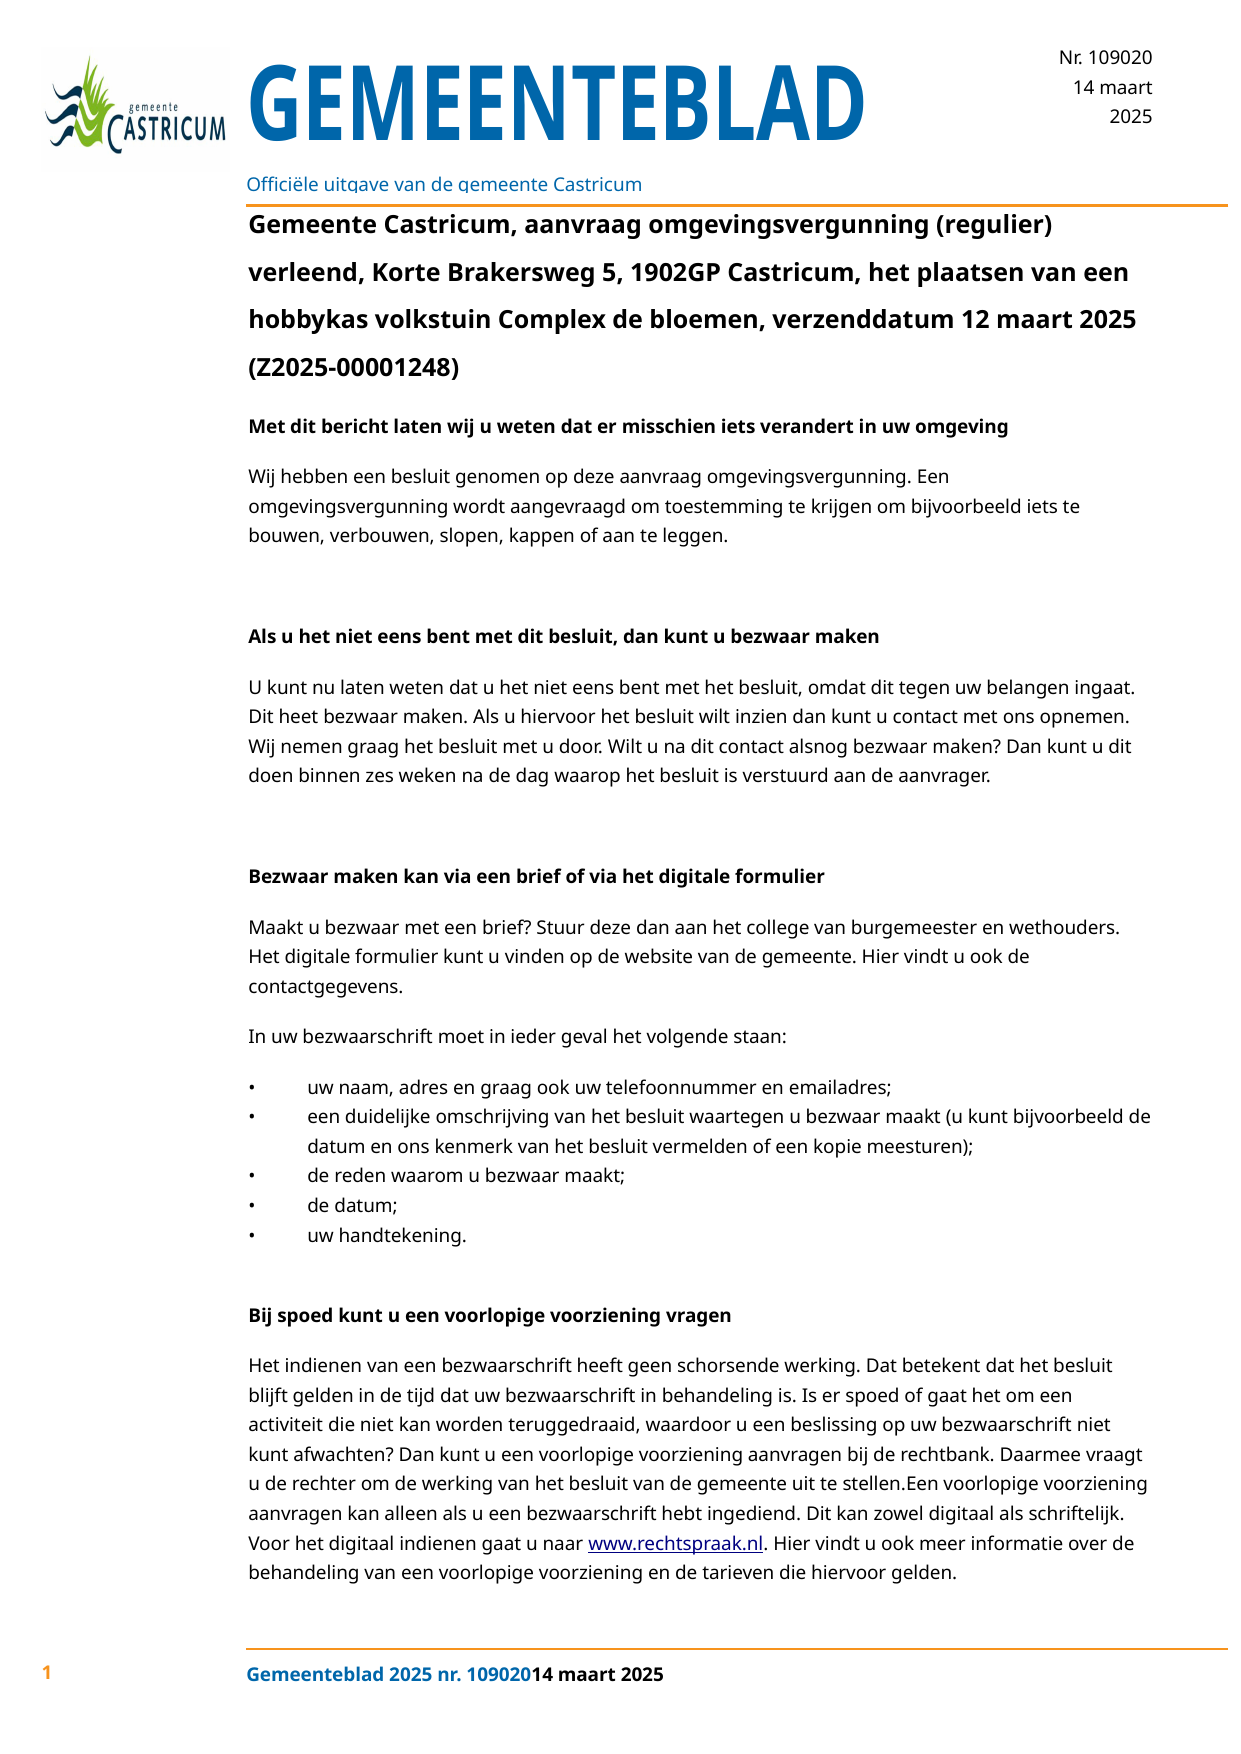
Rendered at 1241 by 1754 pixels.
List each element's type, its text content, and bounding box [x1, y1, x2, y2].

text Gemeente Castricum, aanvraag omgevingsvergunning (regulier) verleend, Korte Brakersweg 5, 1902GP Castricum, het plaatsen van een hobbykas volkstuin Complex de bloemen, verzenddatum 12 maart 2025 (Z2025-00001248) [248, 207, 1152, 384]
list uw naam, adres en graag ook uw telefoonnummer en emailadres; [248, 1074, 1152, 1100]
text Maakt u bezwaar met een brief? Stuur deze dan aan het college van burgemeester en wethouders. Het digitale formulier kunt u vinden op de website van de gemeente. Hier vindt u ook de contactgegevens. [248, 914, 1152, 999]
text Het indienen van een bezwaarschrift heeft geen schorsende werking. Dat betekent dat het besluit blijft gelden in de tijd dat uw bezwaarschrift in behandeling is. Is er spoed of gaat het om een activiteit die niet kan worden teruggedraaid, waardoor u een beslissing op uw bezwaarschrift niet kunt afwachten? Dan kunt u een voorlopige voorziening aanvragen bij de rechtbank. Daarmee vraagt u de rechter om de werking van het besluit van de gemeente uit te stellen.Een voorlopige voorziening aanvragen kan alleen als u een bezwaarschrift hebt ingediend. Dit kan zowel digitaal als schriftelijk. Voor het digitaal indienen gaat u naar www.rechtspraak.nl. Hier vindt u ook meer informatie over de behandeling van een voorlopige voorziening en de tarieven die hiervoor gelden. [248, 1352, 1152, 1585]
text In uw bezwaarschrift moet in ieder geval het volgende staan: [248, 1023, 1152, 1049]
list een duidelijke omschrijving van het besluit waartegen u bezwaar maakt (u kunt bijvoorbeeld de datum en ons kenmerk van het besluit vermelden of een kopie meesturen); [248, 1103, 1152, 1159]
text Als u het niet eens bent met dit besluit, dan kunt u bezwaar maken [248, 623, 1152, 649]
picture [41, 47, 231, 172]
list de datum; [248, 1192, 1152, 1218]
text Wij hebben een besluit genomen op deze aanvraag omgevingsvergunning. Een omgevingsvergunning wordt aangevraagd om toestemming te krijgen om bijvoorbeeld iets te bouwen, verbouwen, slopen, kappen of aan te leggen. [248, 463, 1152, 548]
text Bij spoed kunt u een voorlopige voorziening vragen [248, 1302, 1152, 1328]
list de reden waarom u bezwaar maakt; [248, 1163, 1152, 1188]
list uw handtekening. [248, 1222, 1152, 1248]
text U kunt nu laten weten dat u het niet eens bent met het besluit, omdat dit tegen uw belangen ingaat. Dit heet bezwaar maken. Als u hiervoor het besluit wilt inzien dan kunt u contact met ons opnemen. Wij nemen graag het besluit met u door. Wilt u na dit contact alsnog bezwaar maken? Dan kunt u dit doen binnen zes weken na de dag waarop het besluit is verstuurd aan de aanvrager. [248, 674, 1152, 788]
text Met dit bericht laten wij u weten dat er misschien iets verandert in uw omgeving [248, 413, 1152, 439]
text Bezwaar maken kan via een brief of via het digitale formulier [248, 863, 1152, 889]
